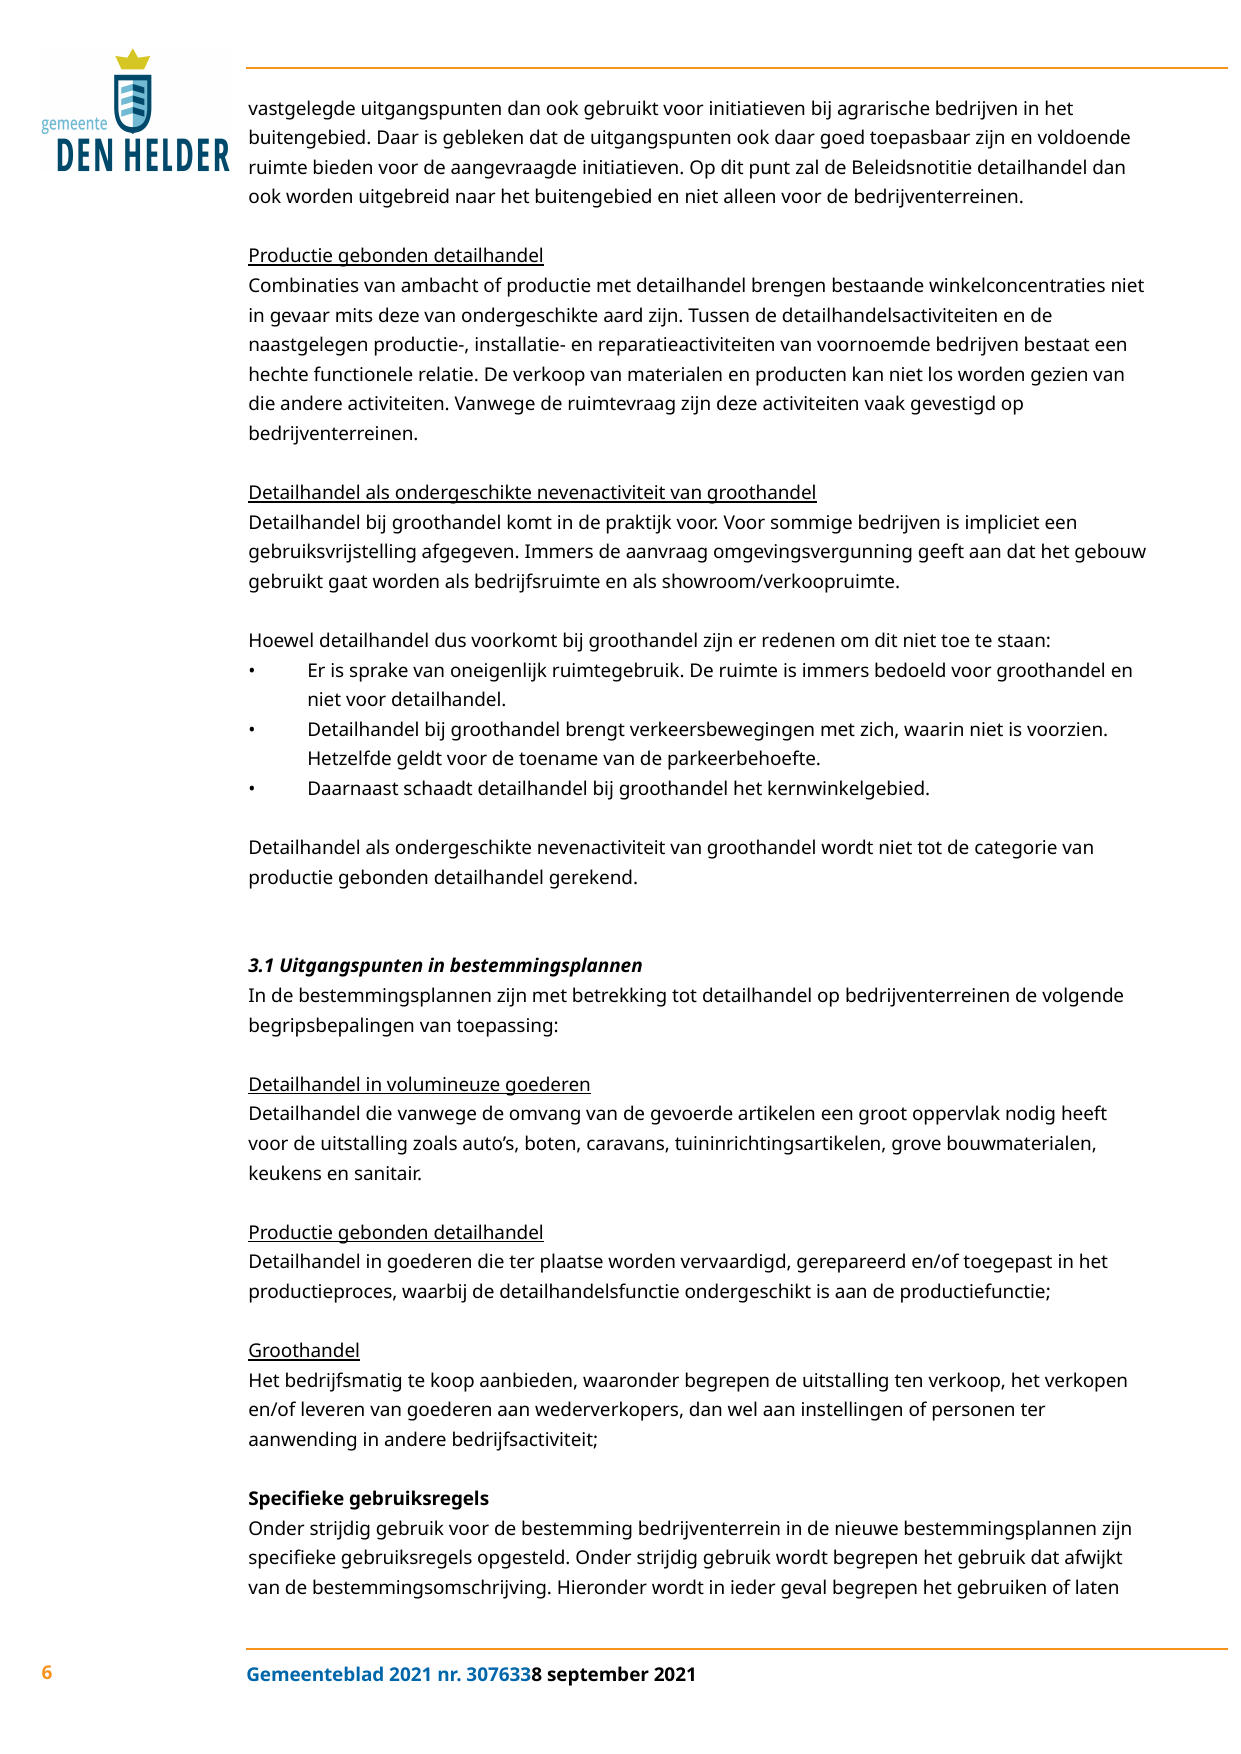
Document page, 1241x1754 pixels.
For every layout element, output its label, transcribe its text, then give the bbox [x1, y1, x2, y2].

text Productie gebonden detailhandel [248, 243, 1152, 268]
text Productie gebonden detailhandel [248, 1219, 1152, 1245]
text Detailhandel in volumineuze goederen [248, 1071, 1152, 1097]
list Er is sprake van oneigenlijk ruimtegebruik. De ruimte is immers bedoeld voor groothandel en niet voor detailhandel. [248, 657, 1152, 712]
picture [41, 47, 231, 172]
text Combinaties van ambacht of productie met detailhandel brengen bestaande winkelconcentraties niet in gevaar mits deze van ondergeschikte aard zijn. Tussen de detailhandelsactiviteiten en de naastgelegen productie-, installatie- en reparatieactiviteiten van voornoemde bedrijven bestaat een hechte functionele relatie. De verkoop van materialen en producten kan niet los worden gezien van die andere activiteiten. Vanwege de ruimtevraag zijn deze activiteiten vaak gevestigd op bedrijventerreinen. [248, 272, 1152, 446]
picture [63, 144, 68, 165]
text Onder strijdig gebruik voor de bestemming bedrijventerrein in de nieuwe bestemmingsplannen zijn specifieke gebruiksregels opgesteld. Onder strijdig gebruik wordt begrepen het gebruik dat afwijkt van de bestemmingsomschrijving. Hieronder wordt in ieder geval begrepen het gebruiken of laten [248, 1515, 1152, 1600]
text Detailhandel als ondergeschikte nevenactiviteit van groothandel [248, 479, 1152, 505]
text 3.1 Uitgangspunten in bestemmingsplannen [248, 953, 1152, 978]
picture [220, 160, 224, 172]
text Detailhandel die vanwege de omvang van de gevoerde artikelen een groot oppervlak nodig heeft voor de uitstalling zoals auto’s, boten, caravans, tuininrichtingsartikelen, grove bouwmaterialen, keukens en sanitair. [248, 1101, 1152, 1186]
text Detailhandel bij groothandel komt in de praktijk voor. Voor sommige bedrijven is impliciet een gebruiksvrijstelling afgegeven. Immers de aanvraag omgevingsvergunning geeft aan dat het gebouw gebruikt gaat worden als bedrijfsruimte en als showroom/verkoopruimte. [248, 509, 1152, 594]
list Detailhandel bij groothandel brengt verkeersbewegingen met zich, waarin niet is voorzien. Hetzelfde geldt voor de toename van de parkeerbehoefte. [248, 716, 1152, 771]
text Detailhandel als ondergeschikte nevenactiviteit van groothandel wordt niet tot de categorie van productie gebonden detailhandel gerekend. [248, 834, 1152, 890]
text Het bedrijfsmatig te koop aanbieden, waaronder begrepen de uitstalling ten verkoop, het verkopen en/of leveren van goederen aan wederverkopers, dan wel aan instellingen of personen ter aanwending in andere bedrijfsactiviteit; [248, 1367, 1152, 1452]
picture [130, 157, 135, 172]
text Specifieke gebruiksregels [248, 1485, 1152, 1511]
text Hoewel detailhandel dus voorkomt bij groothandel zijn er redenen om dit niet toe te staan: [248, 627, 1152, 653]
text Detailhandel in goederen die ter plaatse worden vervaardigd, gerepareerd en/of toegepast in het productieproces, waarbij de detailhandelsfunctie ondergeschikt is aan de productiefunctie; [248, 1248, 1152, 1304]
text Groothandel [248, 1337, 1152, 1363]
picture [182, 144, 187, 165]
text vastgelegde uitgangspunten dan ook gebruikt voor initiatieven bij agrarische bedrijven in het buitengebied. Daar is gebleken dat de uitgangspunten ook daar goed toepasbaar zijn en voldoende ruimte bieden voor de aangevraagde initiatieven. Op dit punt zal de Beleidsnotitie detailhandel dan ook worden uitgebreid naar het buitengebied en niet alleen voor de bedrijventerreinen. [248, 95, 1152, 209]
text In de bestemmingsplannen zijn met betrekking tot detailhandel op bedrijventerreinen de volgende begripsbepalingen van toepassing: [248, 982, 1152, 1038]
list Daarnaast schaadt detailhandel bij groothandel het kernwinkelgebied. [248, 775, 1152, 801]
picture [100, 154, 106, 172]
